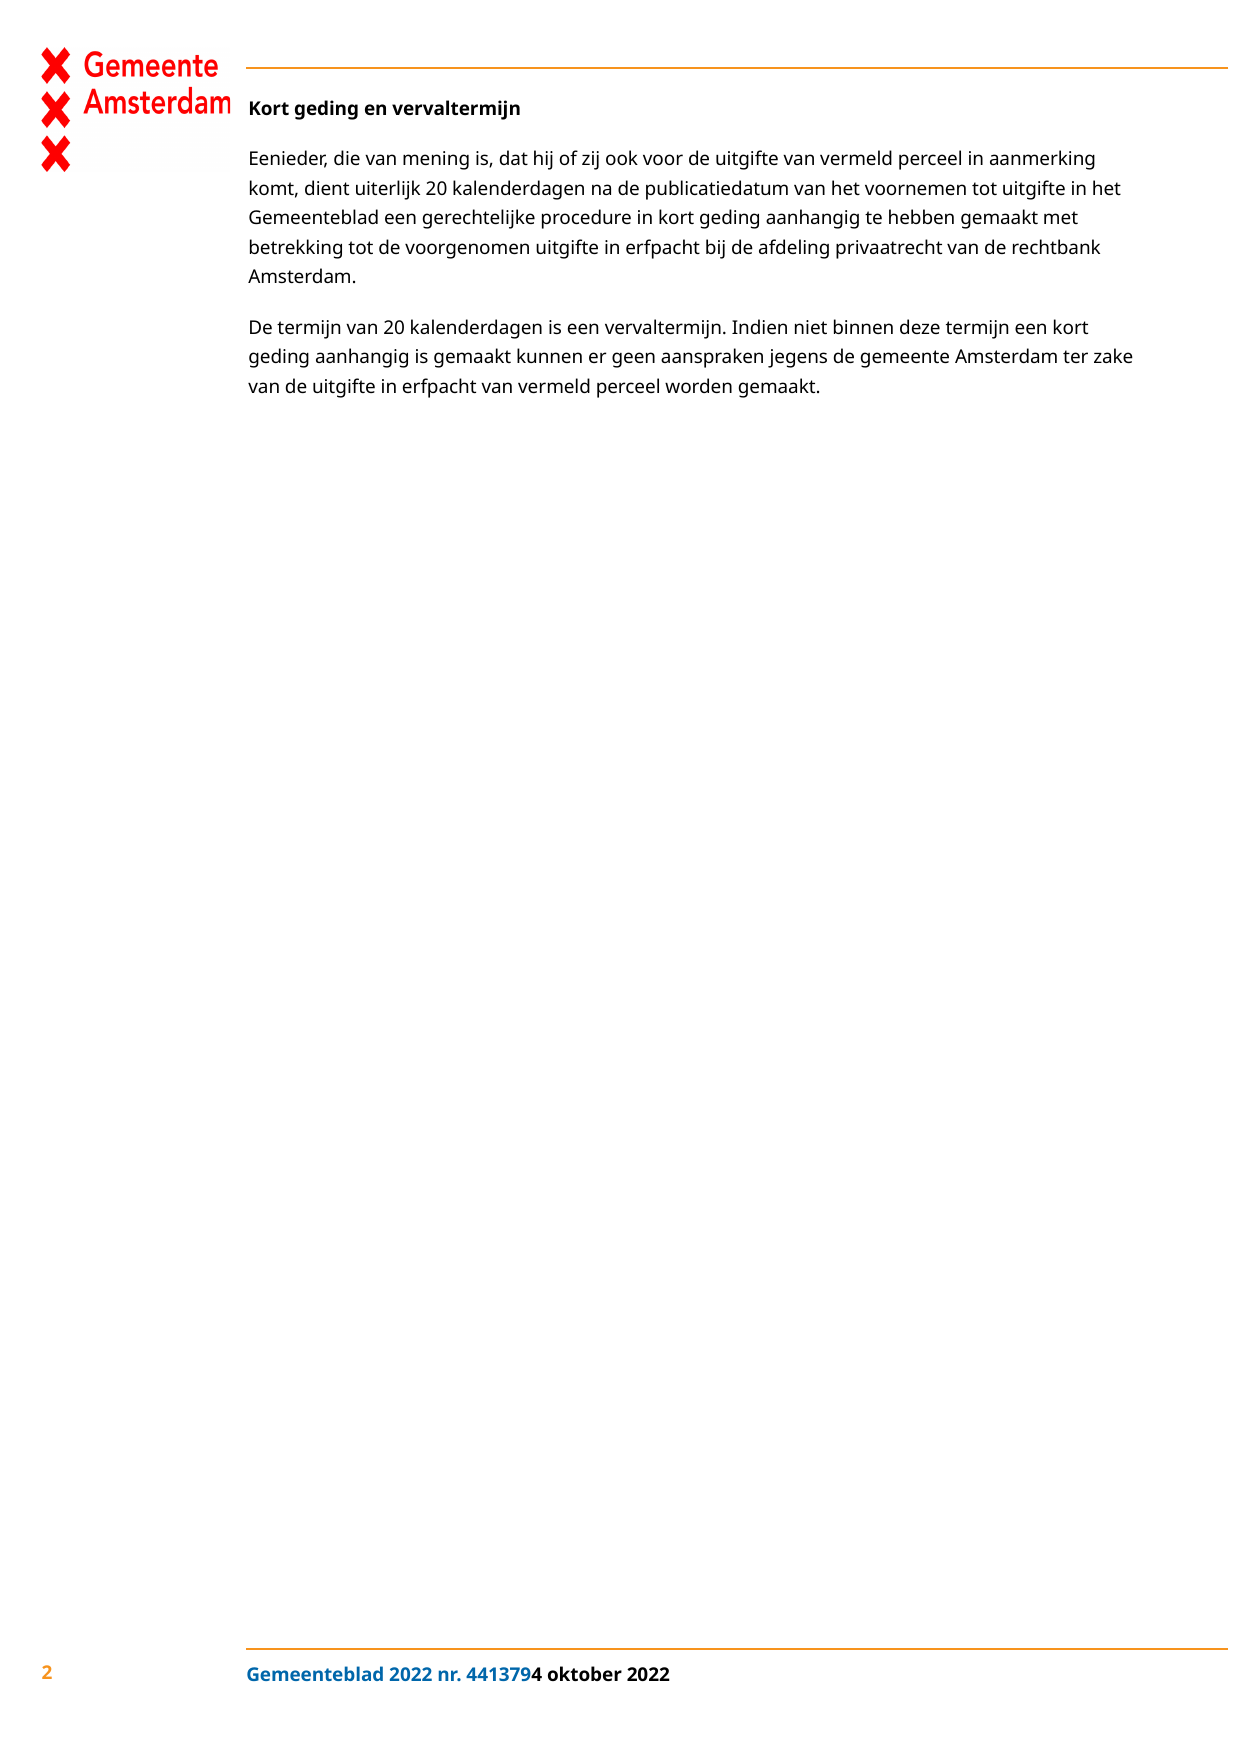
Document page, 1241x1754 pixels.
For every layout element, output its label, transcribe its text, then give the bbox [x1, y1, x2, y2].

text Kort geding en vervaltermijn [248, 95, 1152, 121]
text Eenieder, die van mening is, dat hij of zij ook voor de uitgifte van vermeld perceel in aanmerking komt, dient uiterlijk 20 kalenderdagen na de publicatiedatum van het voornemen tot uitgifte in het Gemeenteblad een gerechtelijke procedure in kort geding aanhangig te hebben gemaakt met betrekking tot de voorgenomen uitgifte in erfpacht bij de afdeling privaatrecht van de rechtbank Amsterdam. [248, 145, 1152, 289]
picture [41, 47, 231, 172]
text De termijn van 20 kalenderdagen is een vervaltermijn. Indien niet binnen deze termijn een kort geding aanhangig is gemaakt kunnen er geen aanspraken jegens de gemeente Amsterdam ter zake van de uitgifte in erfpacht van vermeld perceel worden gemaakt. [248, 314, 1152, 399]
